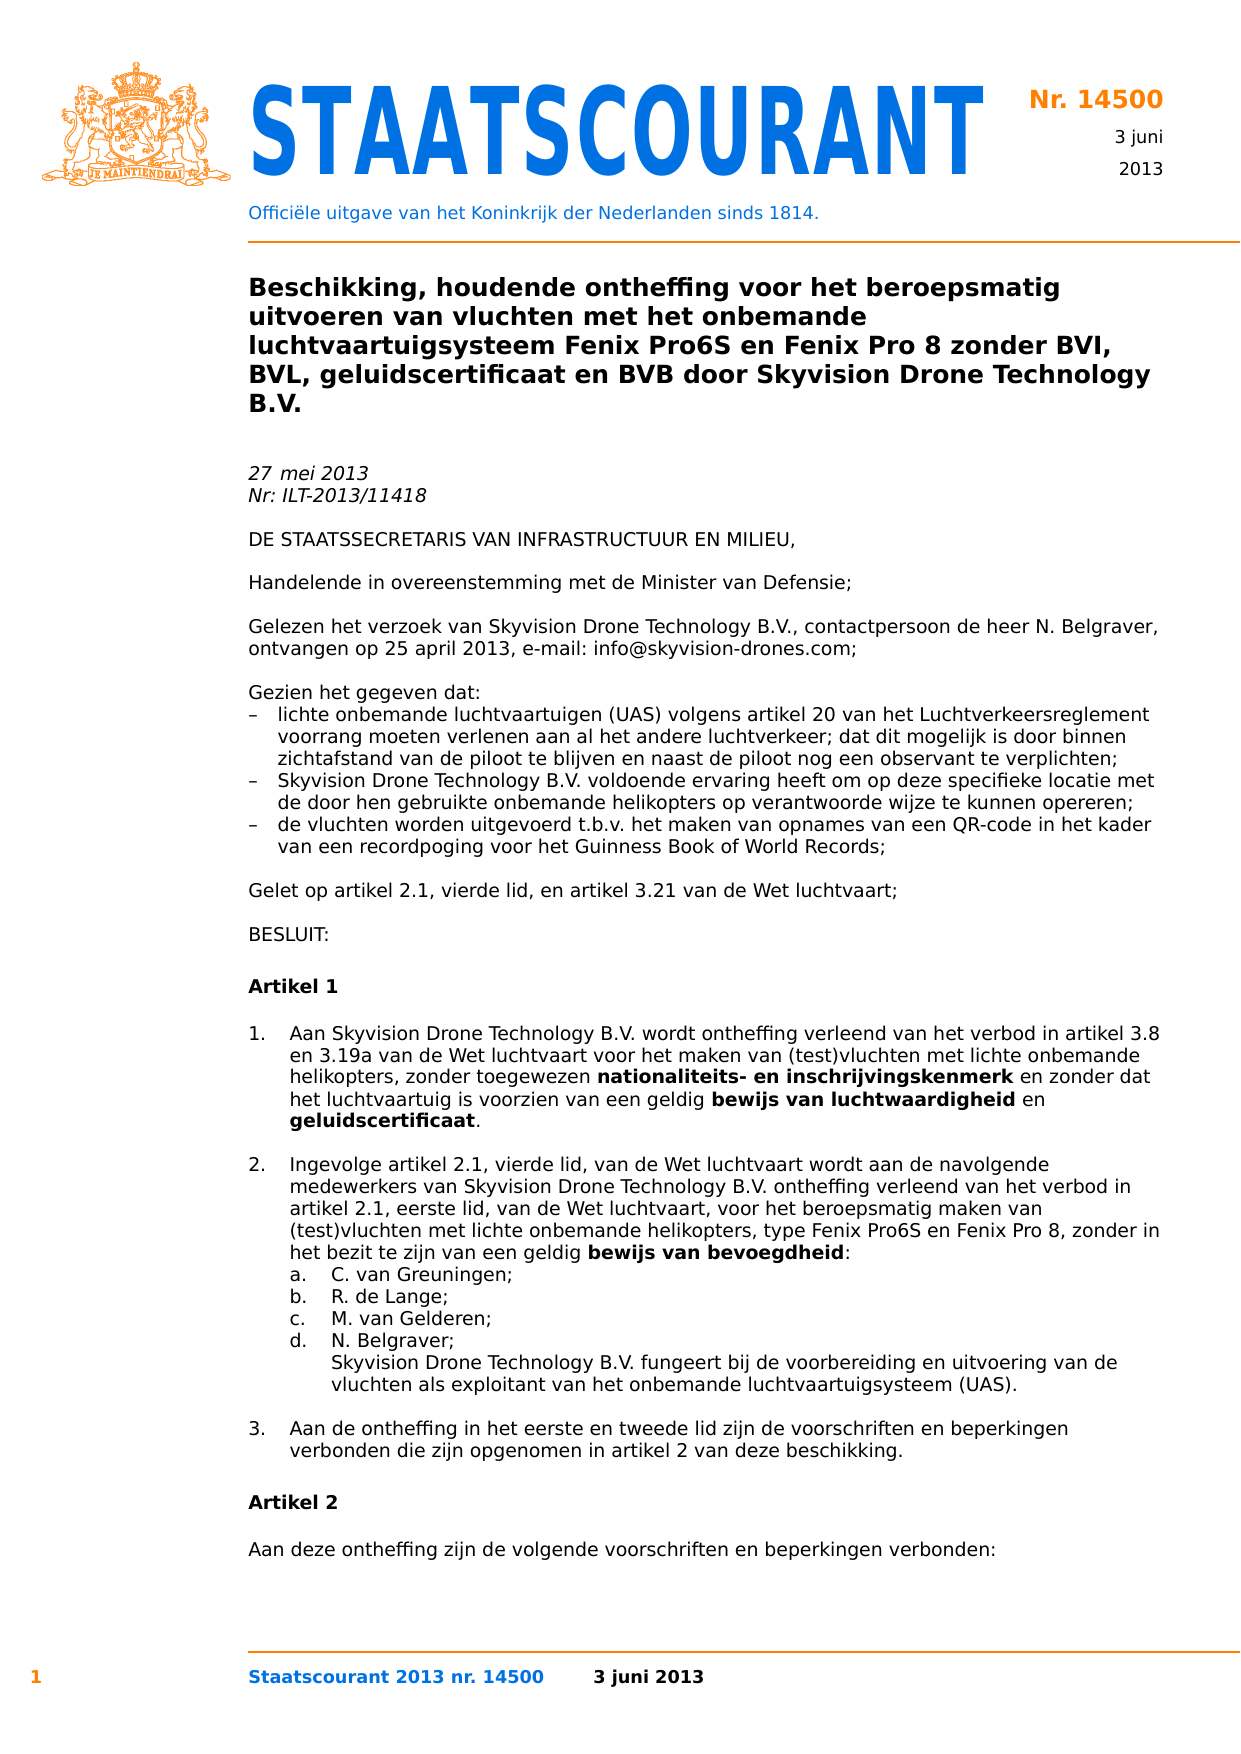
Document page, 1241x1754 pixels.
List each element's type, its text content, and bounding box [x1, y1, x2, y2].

text – de vluchten worden uitgevoerd t.b.v. het maken van opnames van een QR-code in het kader van een recordpoging voor het Guinness Book of World Records; [248, 814, 1163, 858]
table_cell Officiële uitgave van het Koninkrijk der Nederlanden sinds 1814. [248, 203, 1240, 241]
subtitle Beschikking, houdende ontheffing voor het beroepsmatig uitvoeren van vluchten met het onbemande luchtvaartuigsysteem Fenix Pro6S en Fenix Pro 8 zonder BVI, BVL, geluidscertificaat en BVB door Skyvision Drone Technology B.V. [248, 273, 1163, 419]
table_header [25, 62, 248, 241]
text 2. Ingevolge artikel 2.1, vierde lid, van de Wet luchtvaart wordt aan de navolgende medewerkers van Skyvision Drone Technology B.V. ontheffing verleend van het verbod in artikel 2.1, eerste lid, van de Wet luchtvaart, voor het beroepsmatig maken van (test)vluchten met lichte onbemande helikopters, type Fenix Pro6S en Fenix Pro 8, zonder in het bezit te zijn van een geldig bewijs van bevoegdheid: [248, 1154, 1163, 1264]
text – lichte onbemande luchtvaartuigen (UAS) volgens artikel 20 van het Luchtverkeersreglement voorrang moeten verlenen aan al het andere luchtverkeer; dat dit mogelijk is door binnen zichtafstand van de piloot te blijven en naast de piloot nog een observant te verplichten; [248, 704, 1163, 770]
text c. M. van Gelderen; [289, 1308, 1163, 1330]
table_header Nr. 14500 [998, 62, 1240, 121]
text Handelende in overeenstemming met de Minister van Defensie; [248, 572, 1163, 594]
table_header STAATSCOURANT [248, 62, 998, 203]
subtitle Artikel 1 [248, 976, 1163, 997]
subtitle Artikel 2 [248, 1492, 1163, 1514]
text Nr: ILT-2013/11418 [248, 484, 1163, 507]
table_cell 3 juni [998, 121, 1240, 153]
text 3. Aan de ontheffing in het eerste en tweede lid zijn de voorschriften en beperkingen verbonden die zijn opgenomen in artikel 2 van deze beschikking. [248, 1418, 1163, 1462]
text Gezien het gegeven dat: [248, 682, 1163, 704]
text Gelet op artikel 2.1, vierde lid, en artikel 3.21 van de Wet luchtvaart; [248, 880, 1163, 902]
table_cell 2013 [998, 153, 1240, 203]
text 1. Aan Skyvision Drone Technology B.V. wordt ontheffing verleend van het verbod in artikel 3.8 en 3.19a van de Wet luchtvaart voor het maken van (test)vluchten met lichte onbemande helikopters, zonder toegewezen nationaliteits- en inschrijvingskenmerk en zonder dat het luchtvaartuig is voorzien van een geldig bewijs van luchtwaardigheid en geluidscertificaat. [248, 1022, 1163, 1132]
text – Skyvision Drone Technology B.V. voldoende ervaring heeft om op deze specifieke locatie met de door hen gebruikte onbemande helikopters op verantwoorde wijze te kunnen opereren; [248, 770, 1163, 814]
picture [41, 62, 231, 186]
text Gelezen het verzoek van Skyvision Drone Technology B.V., contactpersoon de heer N. Belgraver, ontvangen op 25 april 2013, e-mail: info@skyvision-drones.com; [248, 616, 1163, 660]
text d. N. Belgraver; [289, 1330, 1163, 1352]
text 27 mei 2013 [248, 463, 1163, 484]
text Skyvision Drone Technology B.V. fungeert bij de voorbereiding en uitvoering van de vluchten als exploitant van het onbemande luchtvaartuigsysteem (UAS). [331, 1352, 1163, 1396]
text DE STAATSSECRETARIS VAN INFRASTRUCTUUR EN MILIEU, [248, 528, 1163, 550]
text BESLUIT: [248, 923, 1163, 946]
text b. R. de Lange; [289, 1286, 1163, 1308]
text a. C. van Greuningen; [289, 1264, 1163, 1286]
text Aan deze ontheffing zijn de volgende voorschriften en beperkingen verbonden: [248, 1539, 1163, 1561]
